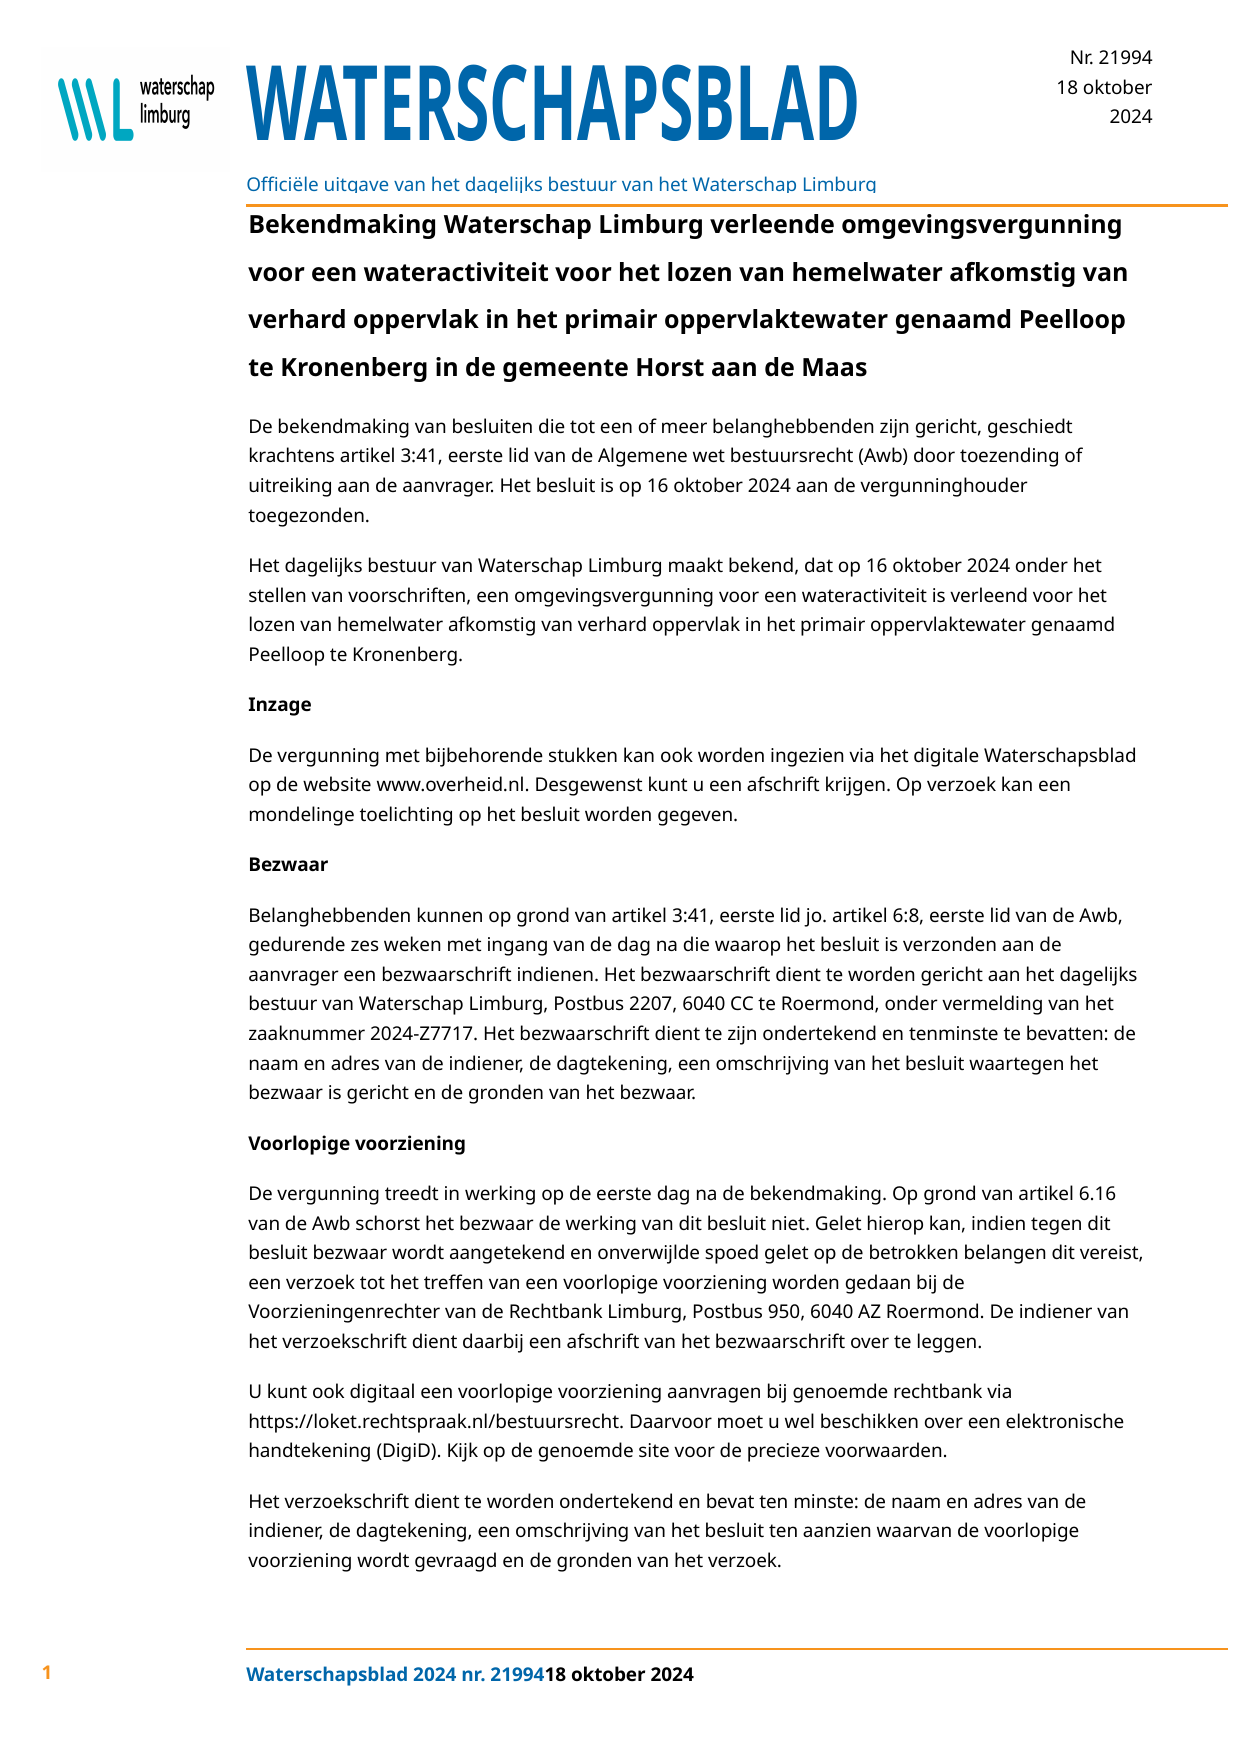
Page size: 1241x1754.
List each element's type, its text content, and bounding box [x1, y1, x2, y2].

text Belanghebbenden kunnen op grond van artikel 3:41, eerste lid jo. artikel 6:8, eerste lid van de Awb, gedurende zes weken met ingang van de dag na die waarop het besluit is verzonden aan de aanvrager een bezwaarschrift indienen. Het bezwaarschrift dient te worden gericht aan het dagelijks bestuur van Waterschap Limburg, Postbus 2207, 6040 CC te Roermond, onder vermelding van het zaaknummer 2024-Z7717. Het bezwaarschrift dient te zijn ondertekend en tenminste te bevatten: de naam en adres van de indiener, de dagtekening, een omschrijving van het besluit waartegen het bezwaar is gericht en de gronden van het bezwaar. [248, 902, 1152, 1105]
text Inzage [248, 691, 1152, 717]
text Bekendmaking Waterschap Limburg verleende omgevingsvergunning voor een wateractiviteit voor het lozen van hemelwater afkomstig van verhard oppervlak in het primair oppervlaktewater genaamd Peelloop te Kronenberg in de gemeente Horst aan de Maas [248, 207, 1152, 384]
picture [41, 47, 231, 172]
text De bekendmaking van besluiten die tot een of meer belanghebbenden zijn gericht, geschiedt krachtens artikel 3:41, eerste lid van de Algemene wet bestuursrecht (Awb) door toezending of uitreiking aan de aanvrager. Het besluit is op 16 oktober 2024 aan de vergunninghouder toegezonden. [248, 413, 1152, 528]
text U kunt ook digitaal een voorlopige voorziening aanvragen bij genoemde rechtbank via https://loket.rechtspraak.nl/bestuursrecht. Daarvoor moet u wel beschikken over een elektronische handtekening (DigiD). Kijk op de genoemde site voor de precieze voorwaarden. [248, 1378, 1152, 1463]
text Het dagelijks bestuur van Waterschap Limburg maakt bekend, dat op 16 oktober 2024 onder het stellen van voorschriften, een omgevingsvergunning voor een wateractiviteit is verleend voor het lozen van hemelwater afkomstig van verhard oppervlak in het primair oppervlaktewater genaamd Peelloop te Kronenberg. [248, 552, 1152, 667]
text Het verzoekschrift dient te worden ondertekend en bevat ten minste: de naam en adres van de indiener, de dagtekening, een omschrijving van het besluit ten aanzien waarvan de voorlopige voorziening wordt gevraagd en de gronden van het verzoek. [248, 1488, 1152, 1573]
text De vergunning treedt in werking op de eerste dag na de bekendmaking. Op grond van artikel 6.16 van de Awb schorst het bezwaar de werking van dit besluit niet. Gelet hierop kan, indien tegen dit besluit bezwaar wordt aangetekend en onverwijlde spoed gelet op de betrokken belangen dit vereist, een verzoek tot het treffen van een voorlopige voorziening worden gedaan bij de Voorzieningenrechter van de Rechtbank Limburg, Postbus 950, 6040 AZ Roermond. De indiener van het verzoekschrift dient daarbij een afschrift van het bezwaarschrift over te leggen. [248, 1180, 1152, 1354]
text Voorlopige voorziening [248, 1130, 1152, 1156]
text Bezwaar [248, 851, 1152, 877]
text De vergunning met bijbehorende stukken kan ook worden ingezien via het digitale Waterschapsblad op de website www.overheid.nl. Desgewenst kunt u een afschrift krijgen. Op verzoek kan een mondelinge toelichting op het besluit worden gegeven. [248, 742, 1152, 827]
